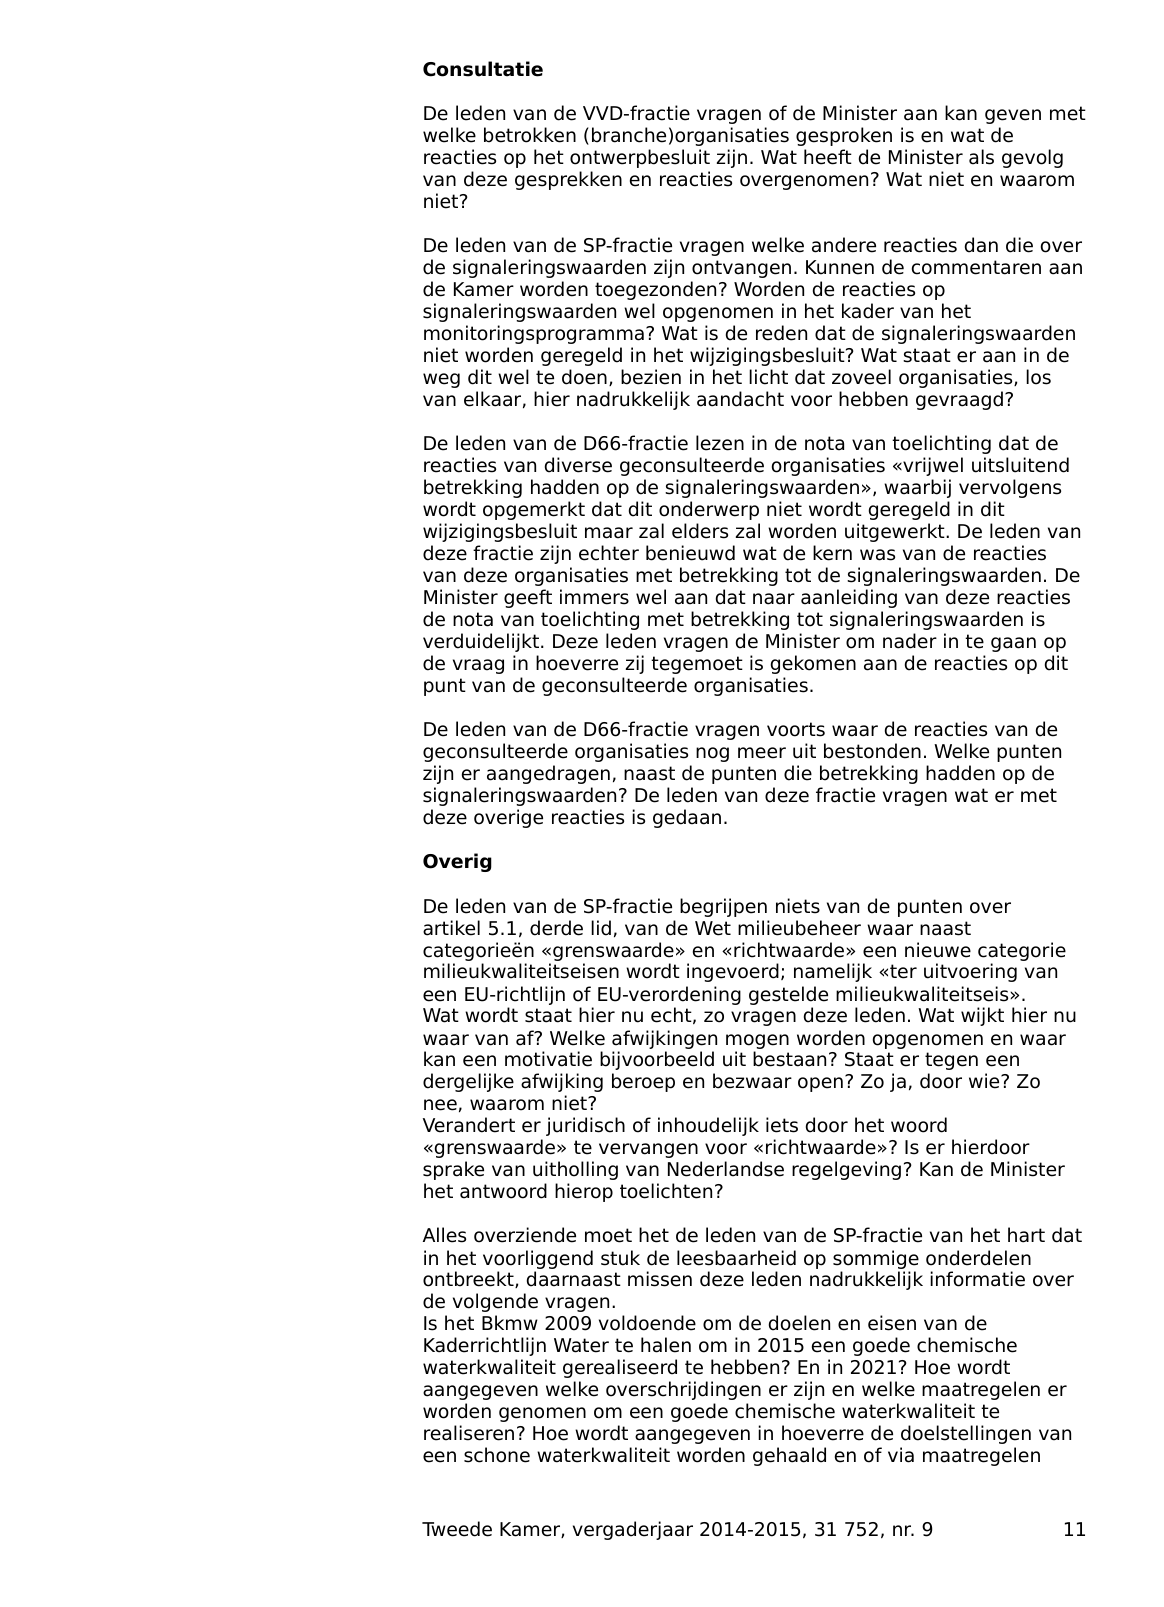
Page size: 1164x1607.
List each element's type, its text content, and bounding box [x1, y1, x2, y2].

text Is het Bkmw 2009 voldoende om de doelen en eisen van de Kaderrichtlijn Water te halen om in 2015 een goede chemische waterkwaliteit gerealiseerd te hebben? En in 2021? Hoe wordt aangegeven welke overschrijdingen er zijn en welke maatregelen er worden genomen om een goede chemische waterkwaliteit te realiseren? Hoe wordt aangegeven in hoeverre de doelstellingen van een schone waterkwaliteit worden gehaald en of via maatregelen [422, 1313, 1087, 1467]
text De leden van de SP-fractie vragen welke andere reacties dan die over de signaleringswaarden zijn ontvangen. Kunnen de commentaren aan de Kamer worden toegezonden? Worden de reacties op signaleringswaarden wel opgenomen in het kader van het monitoringsprogramma? Wat is de reden dat de signaleringswaarden niet worden geregeld in het wijzigingsbesluit? Wat staat er aan in de weg dit wel te doen, bezien in het licht dat zoveel organisaties, los van elkaar, hier nadrukkelijk aandacht voor hebben gevraagd? [422, 235, 1087, 411]
text Alles overziende moet het de leden van de SP-fractie van het hart dat in het voorliggend stuk de leesbaarheid op sommige onderdelen ontbreekt, daarnaast missen deze leden nadrukkelijk informatie over de volgende vragen. [422, 1225, 1087, 1313]
text Wat wordt staat hier nu echt, zo vragen deze leden. Wat wijkt hier nu waar van af? Welke afwijkingen mogen worden opgenomen en waar kan een motivatie bijvoorbeeld uit bestaan? Staat er tegen een dergelijke afwijking beroep en bezwaar open? Zo ja, door wie? Zo nee, waarom niet? [422, 1005, 1087, 1115]
text De leden van de D66-fractie vragen voorts waar de reacties van de geconsulteerde organisaties nog meer uit bestonden. Welke punten zijn er aangedragen, naast de punten die betrekking hadden op de signaleringswaarden? De leden van deze fractie vragen wat er met deze overige reacties is gedaan. [422, 719, 1087, 829]
text Verandert er juridisch of inhoudelijk iets door het woord «grenswaarde» te vervangen voor «richtwaarde»? Is er hierdoor sprake van uitholling van Nederlandse regelgeving? Kan de Minister het antwoord hierop toelichten? [422, 1115, 1087, 1203]
subtitle Consultatie [422, 59, 1087, 81]
text De leden van de D66-fractie lezen in de nota van toelichting dat de reacties van diverse geconsulteerde organisaties «vrijwel uitsluitend betrekking hadden op de signaleringswaarden», waarbij vervolgens wordt opgemerkt dat dit onderwerp niet wordt geregeld in dit wijzigingsbesluit maar zal elders zal worden uitgewerkt. De leden van deze fractie zijn echter benieuwd wat de kern was van de reacties van deze organisaties met betrekking tot de signaleringswaarden. De Minister geeft immers wel aan dat naar aanleiding van deze reacties de nota van toelichting met betrekking tot signaleringswaarden is verduidelijkt. Deze leden vragen de Minister om nader in te gaan op de vraag in hoeverre zij tegemoet is gekomen aan de reacties op dit punt van de geconsulteerde organisaties. [422, 433, 1087, 697]
subtitle Overig [422, 851, 1087, 873]
text De leden van de SP-fractie begrijpen niets van de punten over artikel 5.1, derde lid, van de Wet milieubeheer waar naast categorieën «grenswaarde» en «richtwaarde» een nieuwe categorie milieukwaliteitseisen wordt ingevoerd; namelijk «ter uitvoering van een EU-richtlijn of EU-verordening gestelde milieukwaliteitseis». [422, 896, 1087, 1005]
text De leden van de VVD-fractie vragen of de Minister aan kan geven met welke betrokken (branche)organisaties gesproken is en wat de reacties op het ontwerpbesluit zijn. Wat heeft de Minister als gevolg van deze gesprekken en reacties overgenomen? Wat niet en waarom niet? [422, 103, 1087, 213]
